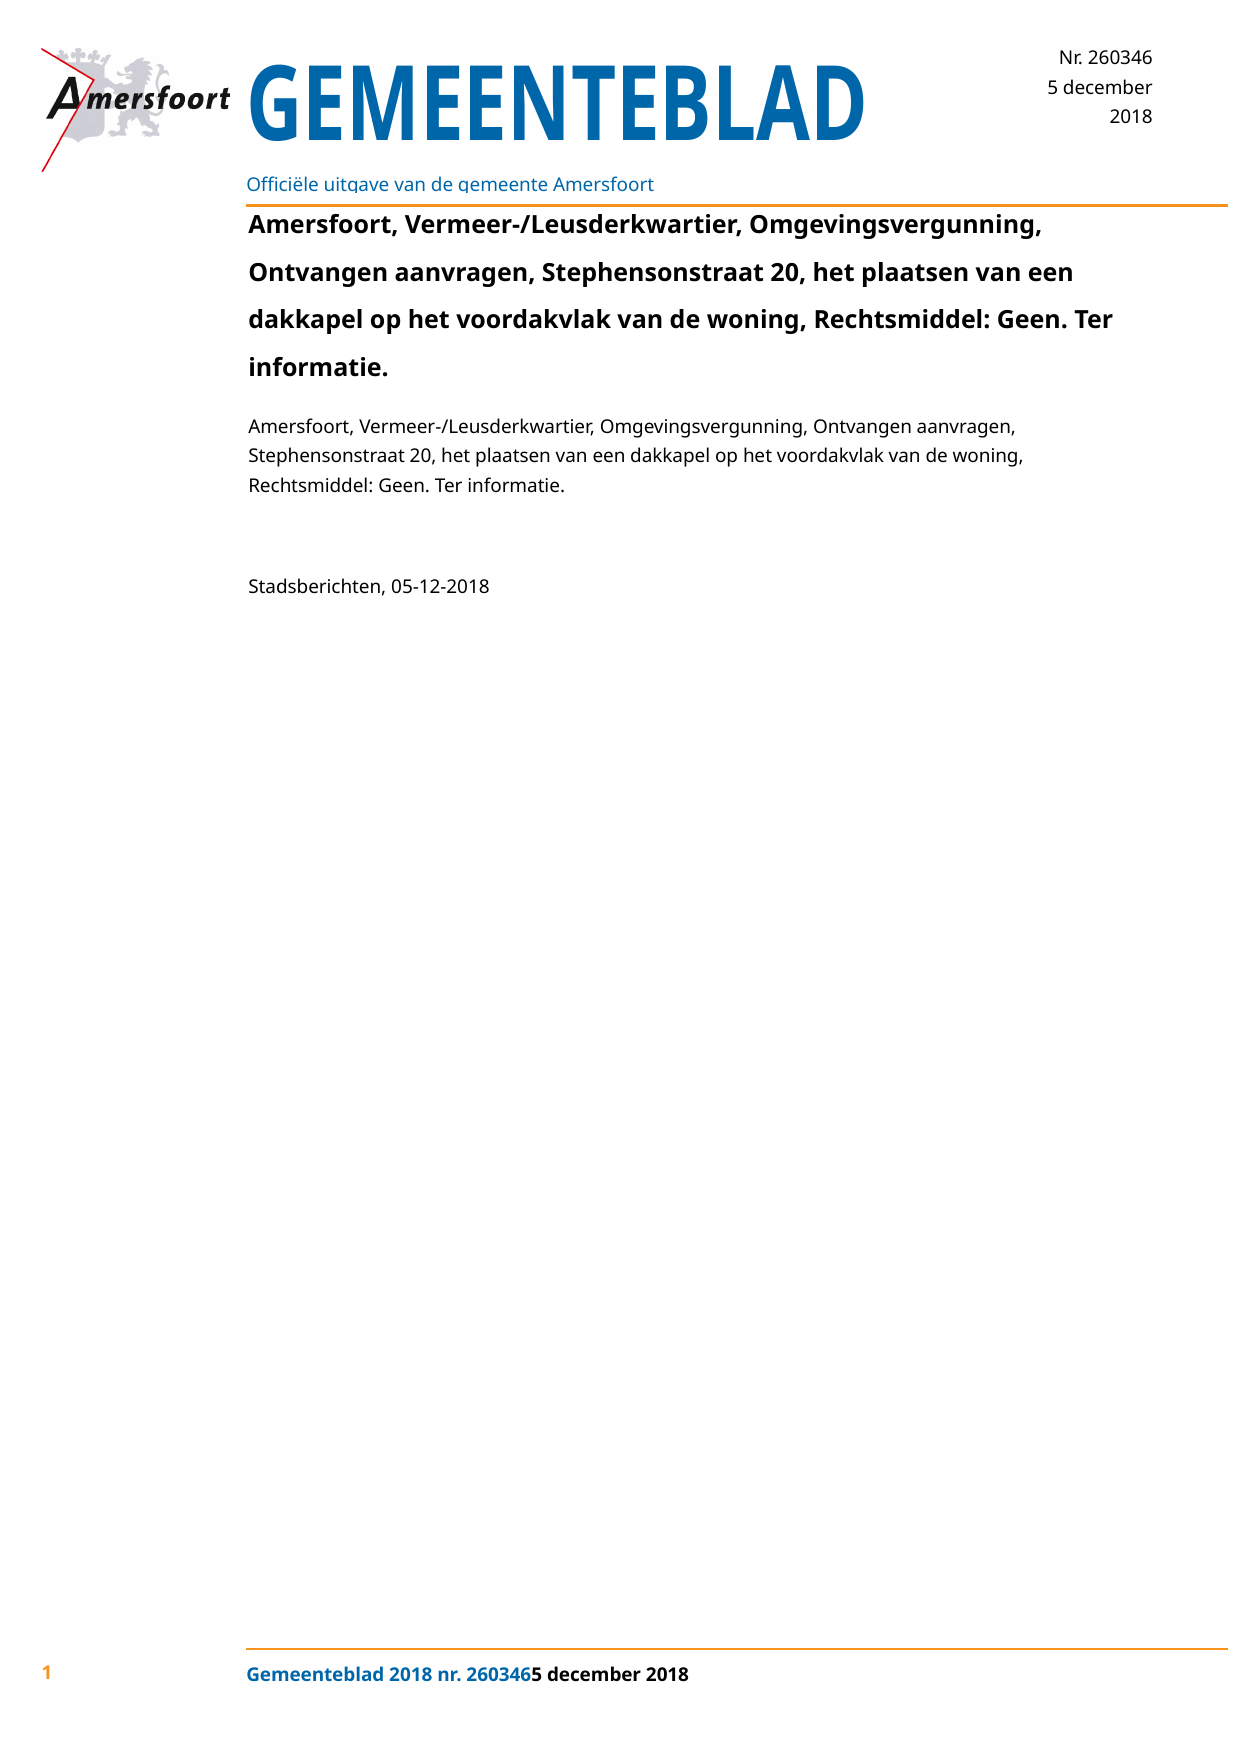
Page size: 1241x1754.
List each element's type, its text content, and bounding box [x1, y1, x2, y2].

text Amersfoort, Vermeer-/Leusderkwartier, Omgevingsvergunning, Ontvangen aanvragen, Stephensonstraat 20, het plaatsen van een dakkapel op het voordakvlak van de woning, Rechtsmiddel: Geen. Ter informatie. [248, 207, 1152, 384]
text Stadsberichten, 05-12-2018 [248, 573, 1152, 599]
picture [41, 47, 231, 172]
text Amersfoort, Vermeer-/Leusderkwartier, Omgevingsvergunning, Ontvangen aanvragen, Stephensonstraat 20, het plaatsen van een dakkapel op het voordakvlak van de woning, Rechtsmiddel: Geen. Ter informatie. [248, 413, 1152, 498]
